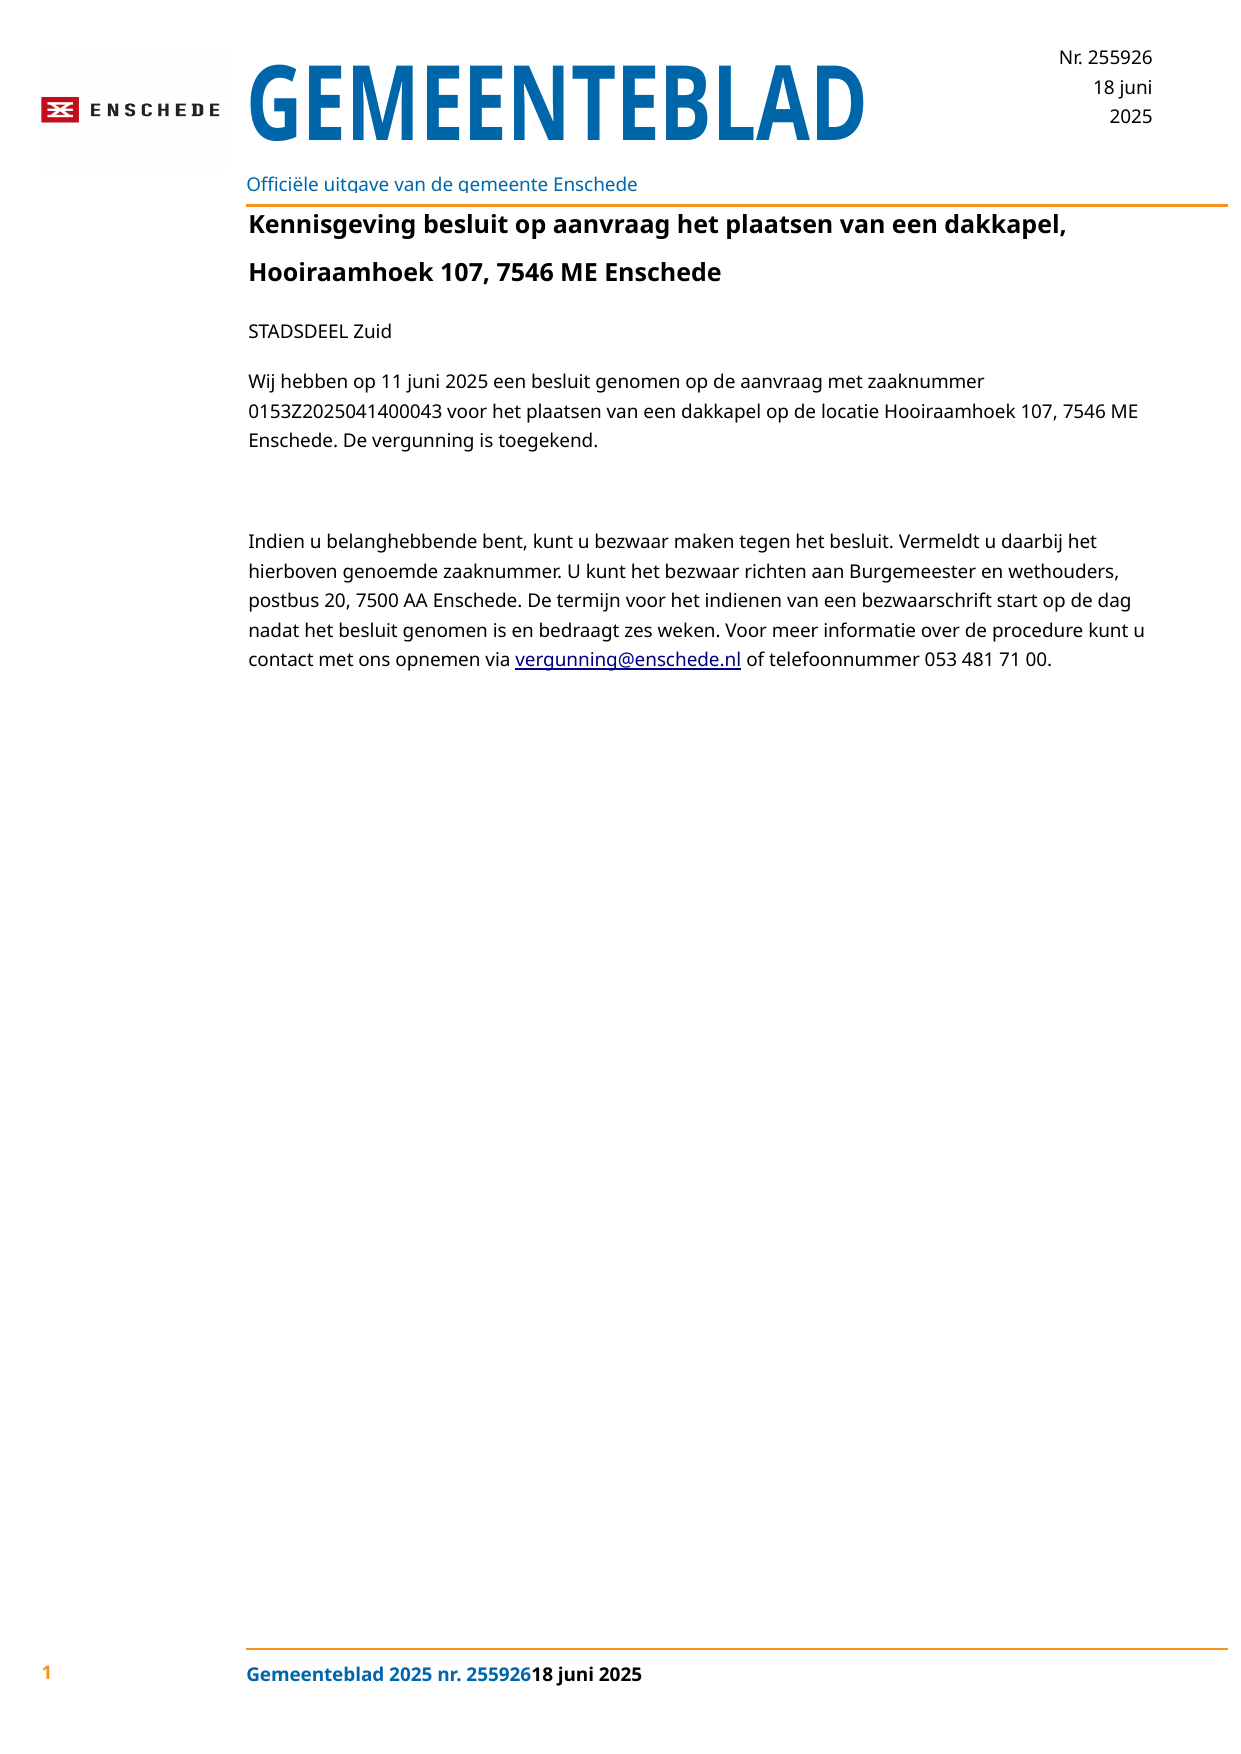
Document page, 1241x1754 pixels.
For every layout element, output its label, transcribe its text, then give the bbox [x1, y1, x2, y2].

picture [41, 47, 231, 172]
text Indien u belanghebbende bent, kunt u bezwaar maken tegen het besluit. Vermeldt u daarbij het hierboven genoemde zaaknummer. U kunt het bezwaar richten aan Burgemeester en wethouders, postbus 20, 7500 AA Enschede. De termijn voor het indienen van een bezwaarschrift start op de dag nadat het besluit genomen is en bedraagt zes weken. Voor meer informatie over de procedure kunt u contact met ons opnemen via vergunning@enschede.nl of telefoonnummer 053 481 71 00. [248, 528, 1152, 672]
text Kennisgeving besluit op aanvraag het plaatsen van een dakkapel, Hooiraamhoek 107, 7546 ME Enschede [248, 207, 1152, 288]
text STADSDEEL Zuid [248, 318, 1152, 344]
text Wij hebben op 11 juni 2025 een besluit genomen op de aanvraag met zaaknummer 0153Z2025041400043 voor het plaatsen van een dakkapel op de locatie Hooiraamhoek 107, 7546 ME Enschede. De vergunning is toegekend. [248, 368, 1152, 453]
